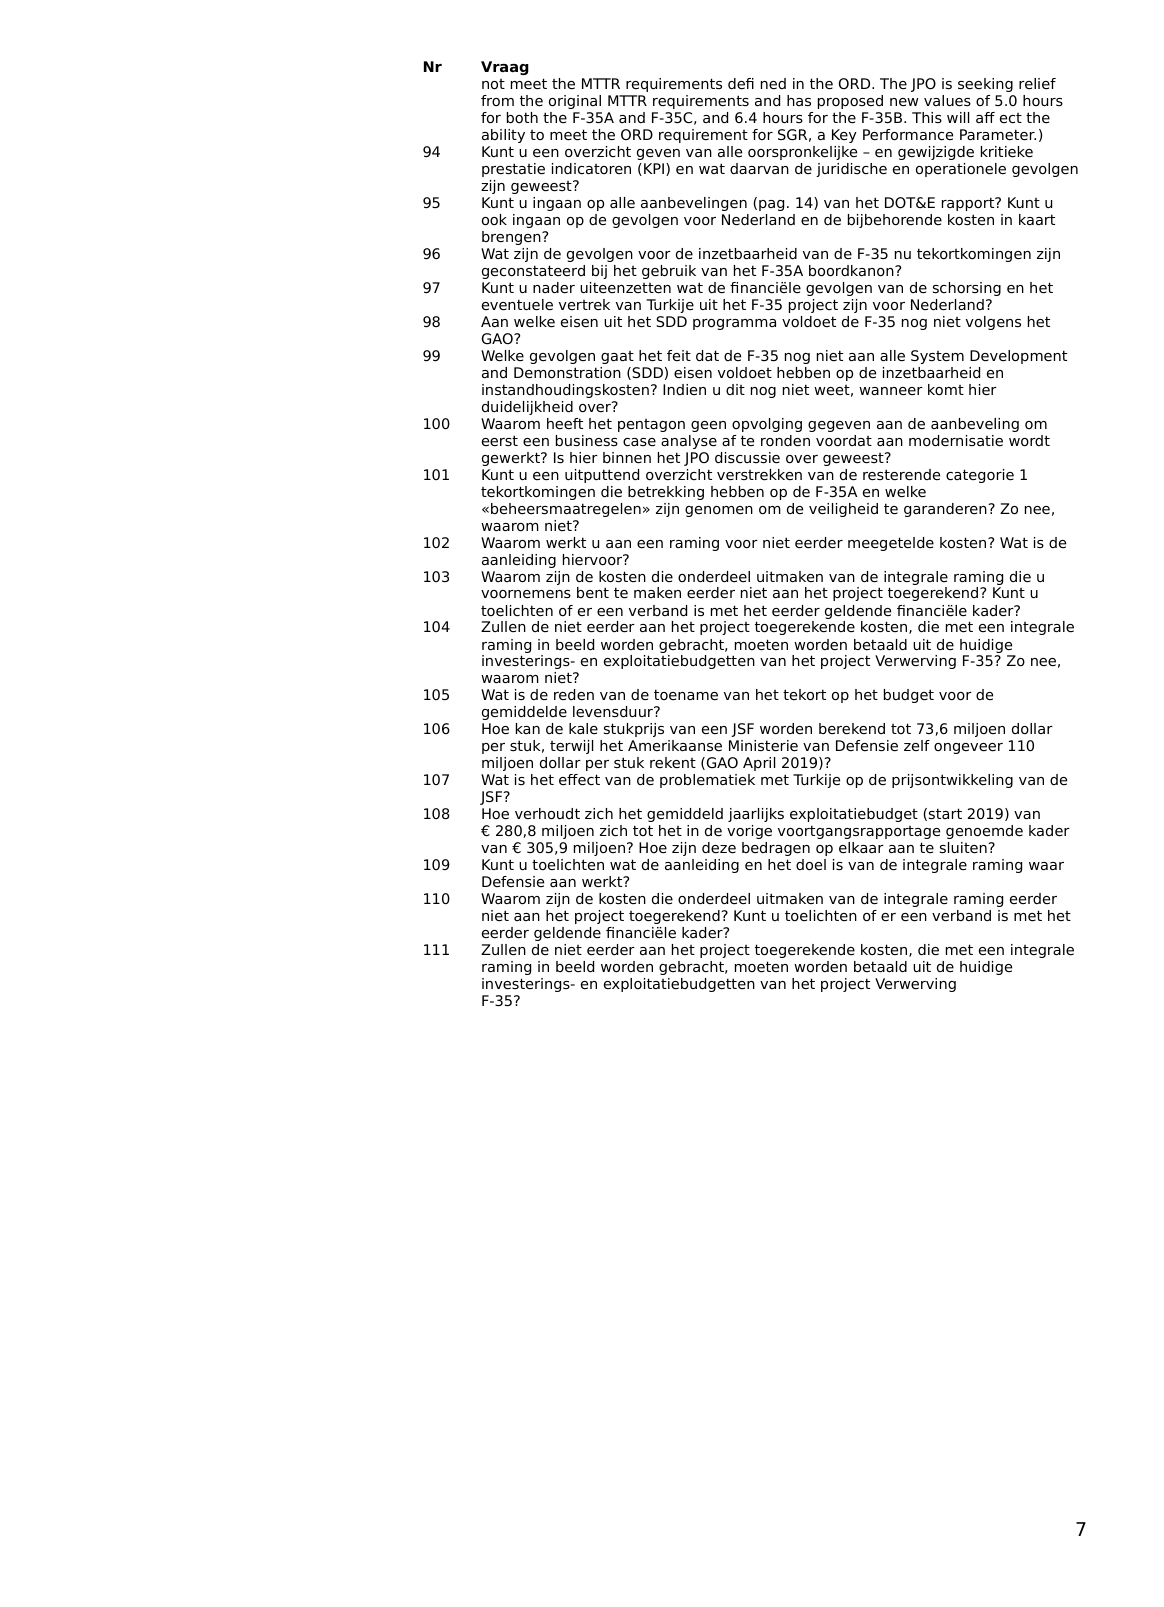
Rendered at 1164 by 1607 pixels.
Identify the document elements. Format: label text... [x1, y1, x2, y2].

table_cell 101 [422, 467, 475, 534]
table_cell not meet the MTTR requirements defi ned in the ORD. The JPO is seeking relief from the original MTTR requirements and has proposed new values of 5.0 hours for both the F-35A and F-35C, and 6.4 hours for the F-35B. This will aff ect the ability to meet the ORD requirement for SGR, a Key Performance Parameter.) [475, 76, 1087, 144]
table_cell 100 [422, 416, 475, 467]
table_cell 107 [422, 772, 475, 806]
table_cell 104 [422, 619, 475, 687]
table_cell Wat is de reden van de toename van het tekort op het budget voor de gemiddelde levensduur? [475, 687, 1087, 721]
table_cell Zullen de niet eerder aan het project toegerekende kosten, die met een integrale raming in beeld worden gebracht, moeten worden betaald uit de huidige investerings- en exploitatiebudgetten van het project Verwerving F-35? [475, 942, 1087, 1010]
table_cell Kunt u ingaan op alle aanbevelingen (pag. 14) van het DOT&E rapport? Kunt u ook ingaan op de gevolgen voor Nederland en de bijbehorende kosten in kaart brengen? [475, 195, 1087, 246]
table_cell [422, 76, 475, 144]
table_cell Welke gevolgen gaat het feit dat de F-35 nog niet aan alle System Development and Demonstration (SDD) eisen voldoet hebben op de inzetbaarheid en instandhoudingskosten? Indien u dit nog niet weet, wanneer komt hier duidelijkheid over? [475, 348, 1087, 416]
table_cell 98 [422, 314, 475, 348]
table_cell 102 [422, 535, 475, 568]
table_cell Wat is het effect van de problematiek met Turkije op de prijsontwikkeling van de JSF? [475, 772, 1087, 806]
table_cell Waarom zijn de kosten die onderdeel uitmaken van de integrale raming eerder niet aan het project toegerekend? Kunt u toelichten of er een verband is met het eerder geldende financiële kader? [475, 891, 1087, 942]
table_header Nr [422, 59, 475, 76]
table_cell Waarom heeft het pentagon geen opvolging gegeven aan de aanbeveling om eerst een business case analyse af te ronden voordat aan modernisatie wordt gewerkt? Is hier binnen het JPO discussie over geweest? [475, 416, 1087, 467]
table_cell 96 [422, 246, 475, 280]
table_cell 109 [422, 857, 475, 891]
table_cell 111 [422, 942, 475, 1010]
table_cell Aan welke eisen uit het SDD programma voldoet de F-35 nog niet volgens het GAO? [475, 314, 1087, 348]
table_cell Waarom zijn de kosten die onderdeel uitmaken van de integrale raming die u voornemens bent te maken eerder niet aan het project toegerekend? Kunt u toelichten of er een verband is met het eerder geldende financiële kader? [475, 569, 1087, 619]
table_cell 110 [422, 891, 475, 942]
table_cell Kunt u nader uiteenzetten wat de financiële gevolgen van de schorsing en het eventuele vertrek van Turkije uit het F-35 project zijn voor Nederland? [475, 280, 1087, 314]
table_cell 103 [422, 569, 475, 619]
table_cell Hoe verhoudt zich het gemiddeld jaarlijks exploitatiebudget (start 2019) van € 280,8 miljoen zich tot het in de vorige voortgangsrapportage genoemde kader van € 305,9 miljoen? Hoe zijn deze bedragen op elkaar aan te sluiten? [475, 806, 1087, 857]
table_cell 106 [422, 721, 475, 772]
table_cell 97 [422, 280, 475, 314]
table_cell Waarom werkt u aan een raming voor niet eerder meegetelde kosten? Wat is de aanleiding hiervoor? [475, 535, 1087, 568]
table_header Vraag [475, 59, 1087, 76]
table_cell 95 [422, 195, 475, 246]
table_cell Wat zijn de gevolgen voor de inzetbaarheid van de F-35 nu tekortkomingen zijn geconstateerd bij het gebruik van het F-35A boordkanon? [475, 246, 1087, 280]
table_cell Kunt u een overzicht geven van alle oorspronkelijke – en gewijzigde kritieke prestatie indicatoren (KPI) en wat daarvan de juridische en operationele gevolgen zijn geweest? [475, 144, 1087, 195]
table_cell 108 [422, 806, 475, 857]
table_cell 99 [422, 348, 475, 416]
table_cell Hoe kan de kale stukprijs van een JSF worden berekend tot 73,6 miljoen dollar per stuk, terwijl het Amerikaanse Ministerie van Defensie zelf ongeveer 110 miljoen dollar per stuk rekent (GAO April 2019)? [475, 721, 1087, 772]
table_cell Kunt u een uitputtend overzicht verstrekken van de resterende categorie 1 tekortkomingen die betrekking hebben op de F-35A en welke «beheersmaatregelen» zijn genomen om de veiligheid te garanderen? Zo nee, waarom niet? [475, 467, 1087, 534]
table_cell Zullen de niet eerder aan het project toegerekende kosten, die met een integrale raming in beeld worden gebracht, moeten worden betaald uit de huidige investerings- en exploitatiebudgetten van het project Verwerving F-35? Zo nee, waarom niet? [475, 619, 1087, 687]
table_cell Kunt u toelichten wat de aanleiding en het doel is van de integrale raming waar Defensie aan werkt? [475, 857, 1087, 891]
table_cell 94 [422, 144, 475, 195]
table_cell 105 [422, 687, 475, 721]
